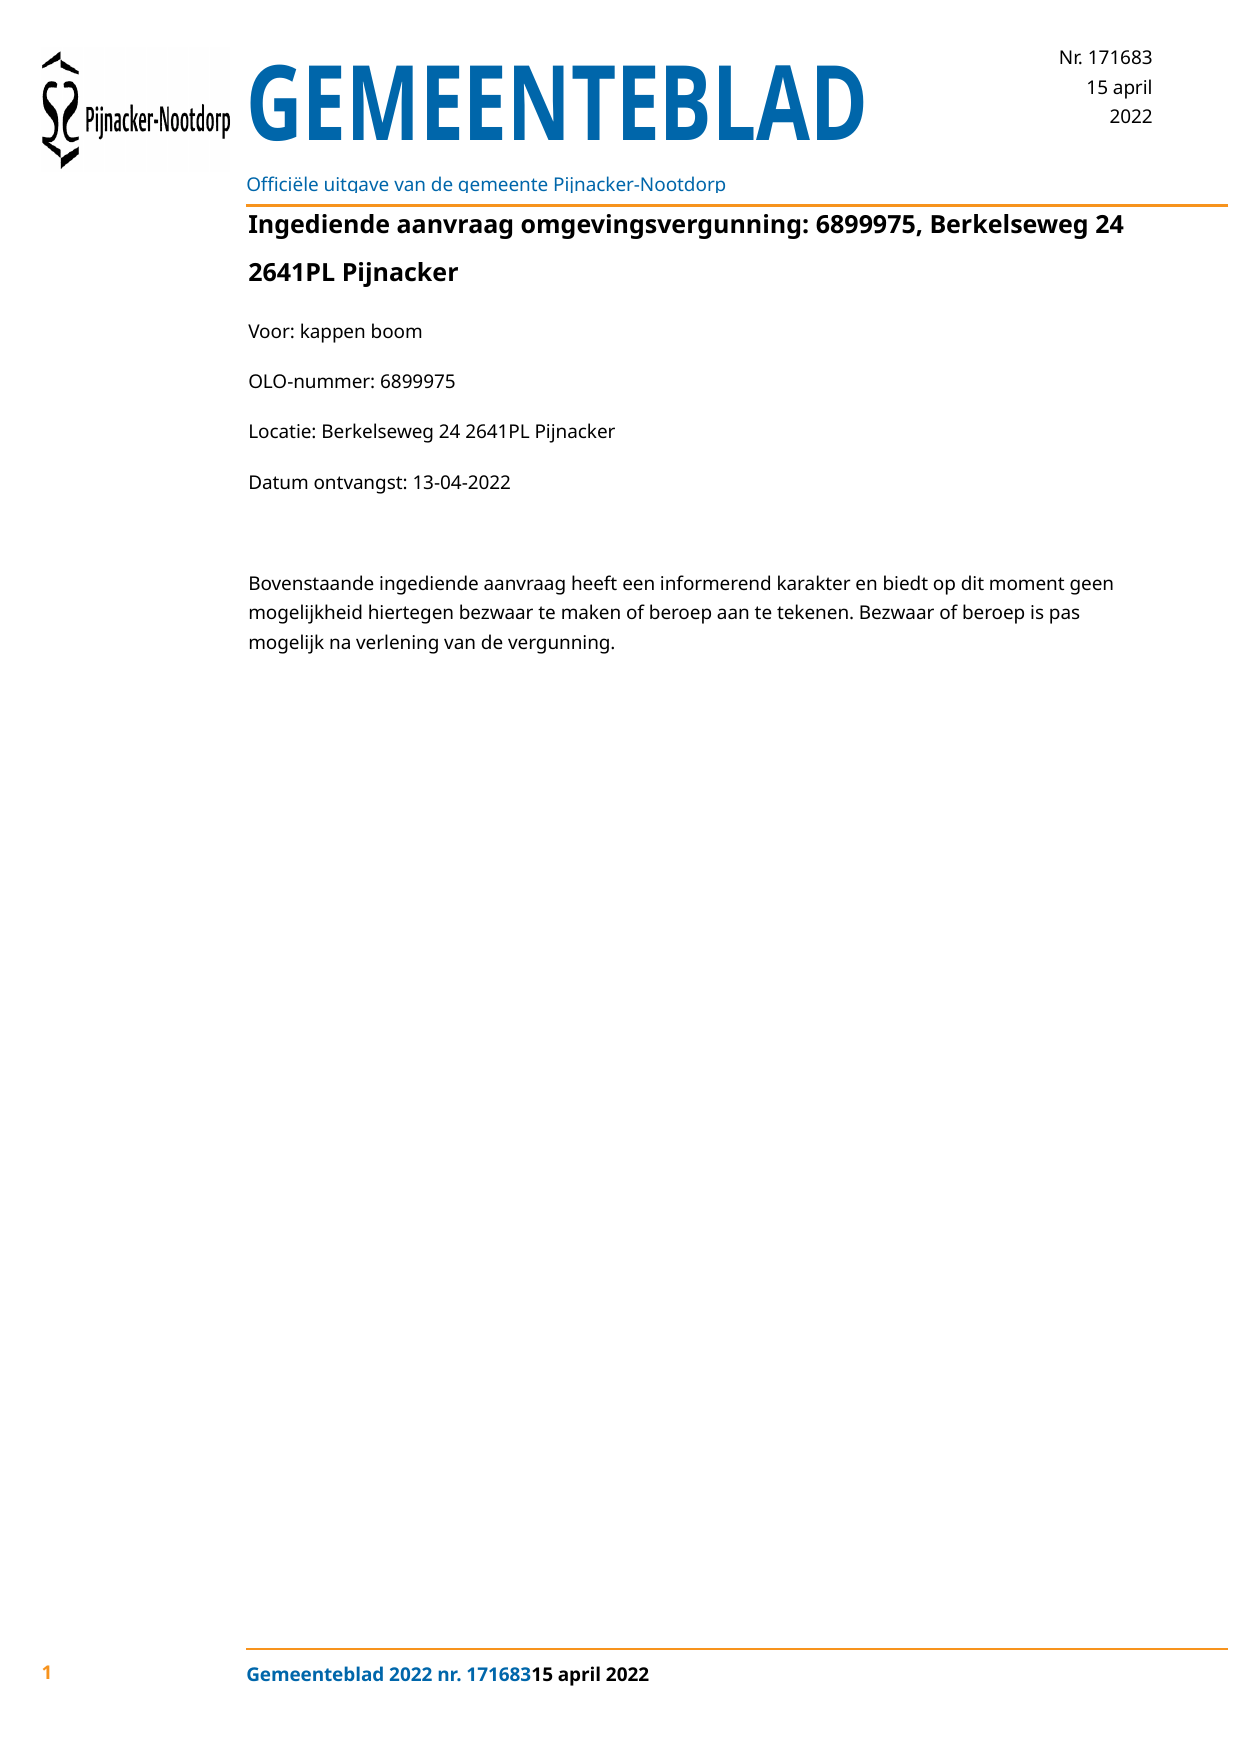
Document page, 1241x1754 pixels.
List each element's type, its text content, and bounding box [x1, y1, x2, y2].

text Ingediende aanvraag omgevingsvergunning: 6899975, Berkelseweg 24 2641PL Pijnacker [248, 207, 1152, 288]
text Datum ontvangst: 13-04-2022 [248, 469, 1152, 495]
text Voor: kappen boom [248, 318, 1152, 344]
text Bovenstaande ingediende aanvraag heeft een informerend karakter en biedt op dit moment geen mogelijkheid hiertegen bezwaar te maken of beroep aan te tekenen. Bezwaar of beroep is pas mogelijk na verlening van de vergunning. [248, 570, 1152, 655]
text Locatie: Berkelseweg 24 2641PL Pijnacker [248, 419, 1152, 444]
picture [41, 47, 231, 172]
text OLO-nummer: 6899975 [248, 368, 1152, 394]
